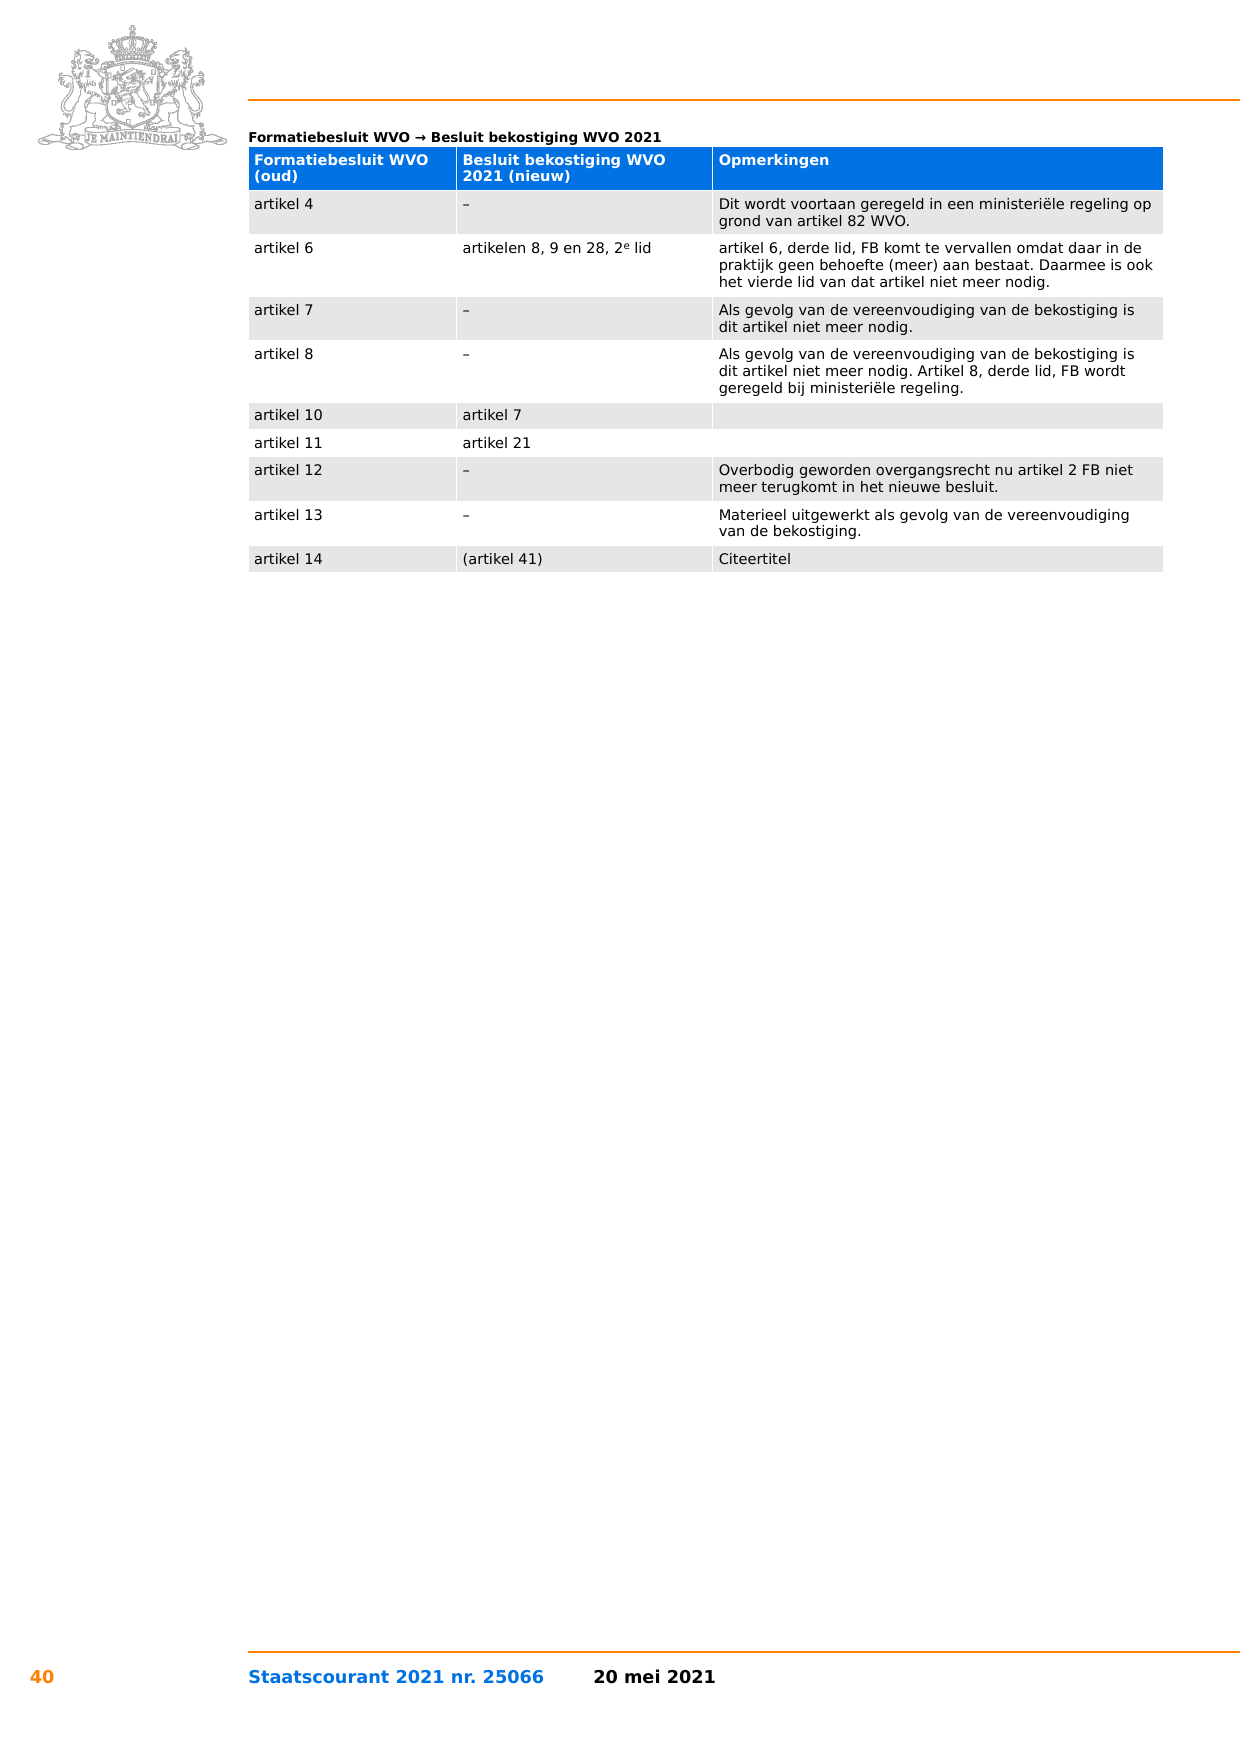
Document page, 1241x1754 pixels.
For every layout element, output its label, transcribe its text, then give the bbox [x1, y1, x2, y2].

table_cell – [457, 341, 712, 401]
table_cell artikel 11 [249, 430, 456, 456]
table_cell [713, 430, 1163, 456]
table_cell artikel 7 [249, 297, 456, 340]
table_cell artikel 13 [249, 502, 456, 545]
table_cell – [457, 297, 712, 340]
table_cell Besluit bekostiging WVO 2021 (nieuw) [457, 147, 712, 190]
table_cell artikel 10 [249, 403, 456, 429]
table_cell Als gevolg van de vereenvoudiging van de bekostiging is dit artikel niet meer nodig. [713, 297, 1163, 340]
table_cell – [457, 191, 712, 234]
table_cell [713, 403, 1163, 429]
table_cell artikel 12 [249, 457, 456, 501]
table_cell Opmerkingen [713, 147, 1163, 190]
table_cell artikel 14 [249, 546, 456, 572]
table_cell Formatiebesluit WVO (oud) [249, 147, 456, 190]
table_cell (artikel 41) [457, 546, 712, 572]
table_cell – [457, 502, 712, 545]
table_cell Als gevolg van de vereenvoudiging van de bekostiging is dit artikel niet meer nodig. Artikel 8, derde lid, FB wordt geregeld bij ministeriële regeling. [713, 341, 1163, 401]
table_cell artikel 6, derde lid, FB komt te vervallen omdat daar in de praktijk geen behoefte (meer) aan bestaat. Daarmee is ook het vierde lid van dat artikel niet meer nodig. [713, 235, 1163, 296]
table_header Formatiebesluit WVO → Besluit bekostiging WVO 2021 [248, 130, 1163, 146]
picture [38, 25, 227, 150]
table_cell – [457, 457, 712, 501]
table_cell Dit wordt voortaan geregeld in een ministeriële regeling op grond van artikel 82 WVO. [713, 191, 1163, 234]
table_cell artikel 8 [249, 341, 456, 401]
table_cell artikel 21 [457, 430, 712, 456]
table_cell Overbodig geworden overgangsrecht nu artikel 2 FB niet meer terugkomt in het nieuwe besluit. [713, 457, 1163, 501]
table_cell Materieel uitgewerkt als gevolg van de vereenvoudiging van de bekostiging. [713, 502, 1163, 545]
table_cell artikelen 8, 9 en 28, 2e lid [457, 235, 712, 296]
table_cell Citeertitel [713, 546, 1163, 572]
table_cell artikel 6 [249, 235, 456, 296]
table_cell artikel 7 [457, 403, 712, 429]
table_cell artikel 4 [249, 191, 456, 234]
